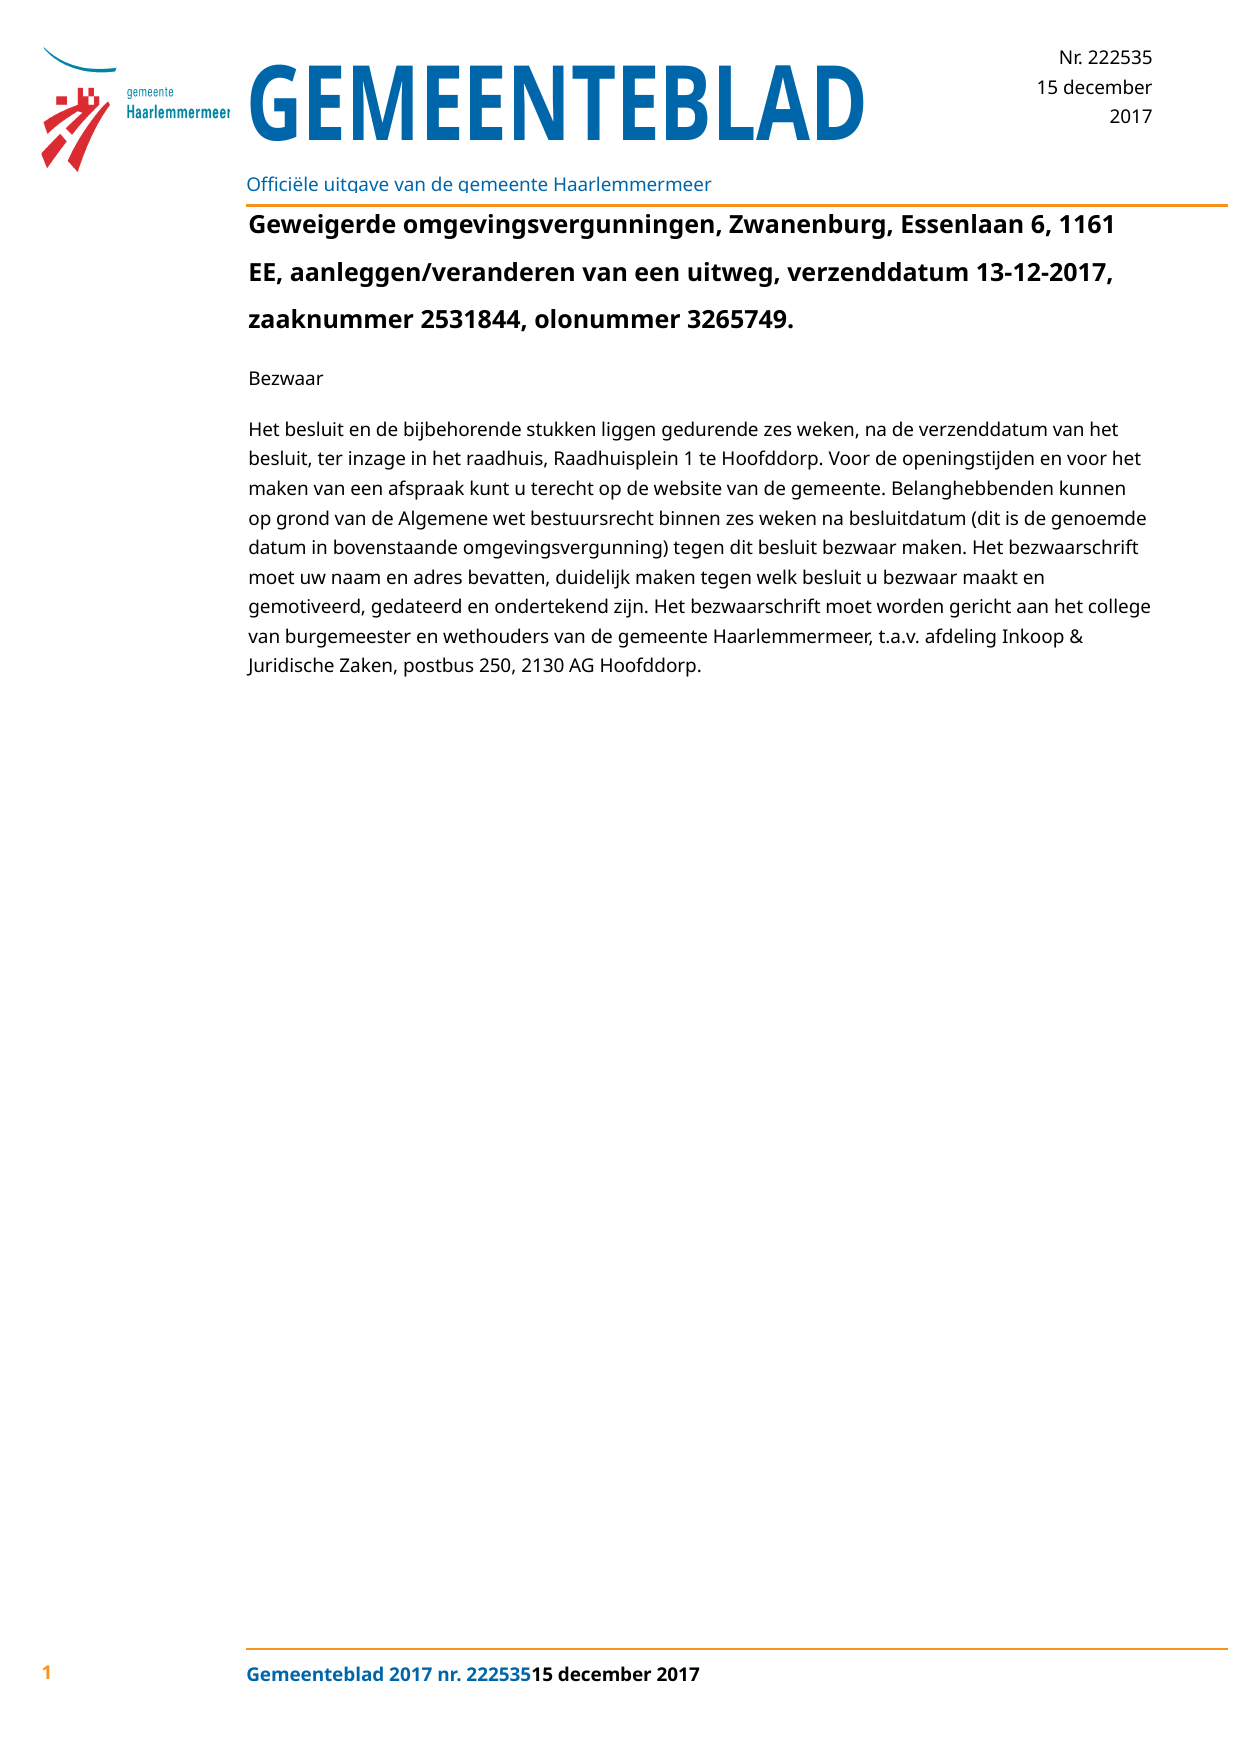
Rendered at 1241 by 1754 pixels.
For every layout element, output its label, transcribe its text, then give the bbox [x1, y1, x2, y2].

text Geweigerde omgevingsvergunningen, Zwanenburg, Essenlaan 6, 1161 EE, aanleggen/veranderen van een uitweg, verzenddatum 13-12-2017, zaaknummer 2531844, olonummer 3265749. [248, 207, 1152, 336]
text Het besluit en de bijbehorende stukken liggen gedurende zes weken, na de verzenddatum van het besluit, ter inzage in het raadhuis, Raadhuisplein 1 te Hoofddorp. Voor de openingstijden en voor het maken van een afspraak kunt u terecht op de website van de gemeente. Belanghebbenden kunnen op grond van de Algemene wet bestuursrecht binnen zes weken na besluitdatum (dit is de genoemde datum in bovenstaande omgevingsvergunning) tegen dit besluit bezwaar maken. Het bezwaarschrift moet uw naam en adres bevatten, duidelijk maken tegen welk besluit u bezwaar maakt en gemotiveerd, gedateerd en ondertekend zijn. Het bezwaarschrift moet worden gericht aan het college van burgemeester en wethouders van de gemeente Haarlemmermeer, t.a.v. afdeling Inkoop & Juridische Zaken, postbus 250, 2130 AG Hoofddorp. [248, 416, 1152, 678]
text Bezwaar [248, 366, 1152, 391]
picture [41, 47, 231, 172]
